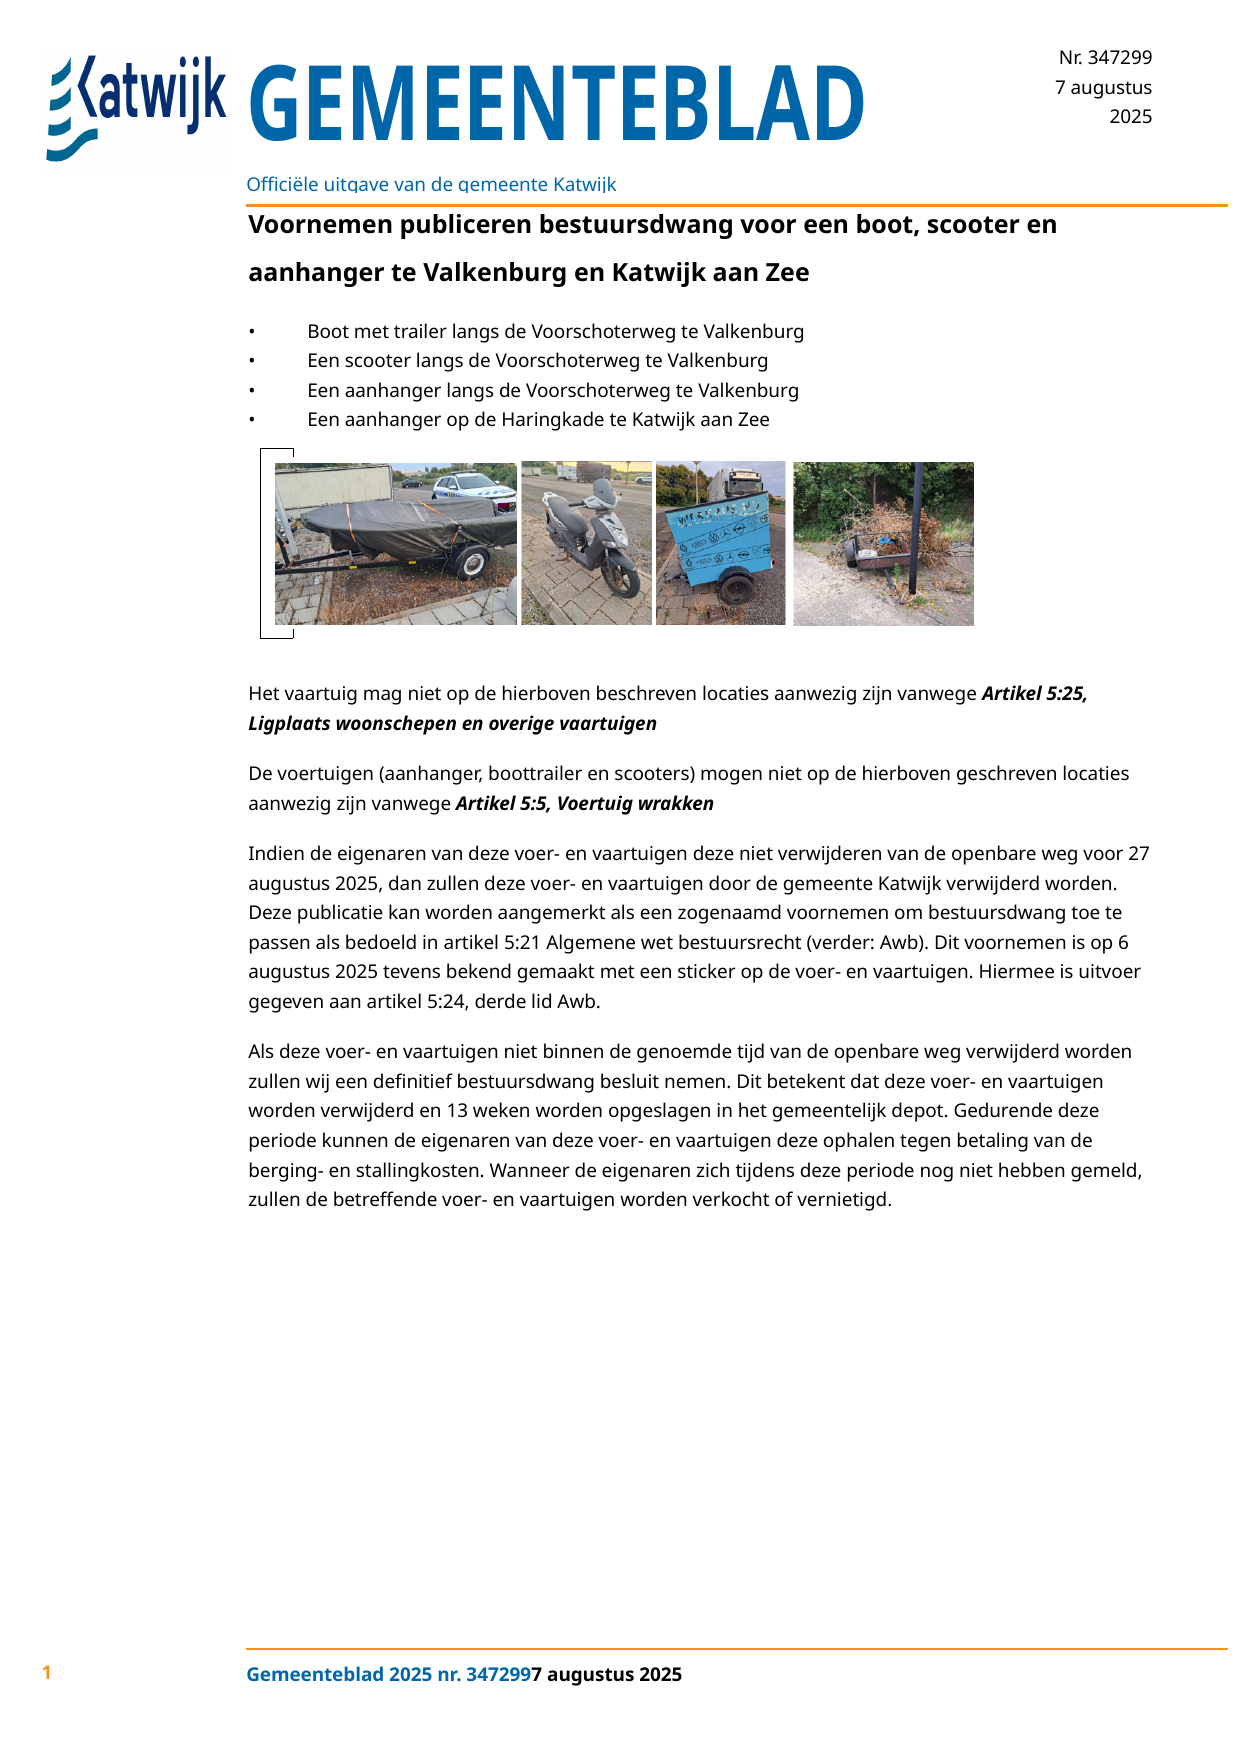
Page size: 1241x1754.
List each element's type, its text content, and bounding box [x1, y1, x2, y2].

text Indien de eigenaren van deze voer- en vaartuigen deze niet verwijderen van de openbare weg voor 27 augustus 2025, dan zullen deze voer- en vaartuigen door de gemeente Katwijk verwijderd worden. Deze publicatie kan worden aangemerkt als een zogenaamd voornemen om bestuursdwang toe te passen als bedoeld in artikel 5:21 Algemene wet bestuursrecht (verder: Awb). Dit voornemen is op 6 augustus 2025 tevens bekend gemaakt met een sticker op de voer- en vaartuigen. Hiermee is uitvoer gegeven aan artikel 5:24, derde lid Awb. [248, 840, 1152, 1014]
list Boot met trailer langs de Voorschoterweg te Valkenburg [248, 318, 1152, 344]
text Als deze voer- en vaartuigen niet binnen de genoemde tijd van de openbare weg verwijderd worden zullen wij een definitief bestuursdwang besluit nemen. Dit betekent dat deze voer- en vaartuigen worden verwijderd en 13 weken worden opgeslagen in het gemeentelijk depot. Gedurende deze periode kunnen de eigenaren van deze voer- en vaartuigen deze ophalen tegen betaling van de berging- en stallingkosten. Wanneer de eigenaren zich tijdens deze periode nog niet hebben gemeld, zullen de betreffende voer- en vaartuigen worden verkocht of vernietigd. [248, 1038, 1152, 1212]
list Een scooter langs de Voorschoterweg te Valkenburg [248, 347, 1152, 373]
picture [41, 47, 231, 172]
text Voornemen publiceren bestuursdwang voor een boot, scooter en aanhanger te Valkenburg en Katwijk aan Zee [248, 207, 1152, 288]
picture [268, 457, 978, 629]
list Een aanhanger op de Haringkade te Katwijk aan Zee [248, 407, 1152, 432]
text Het vaartuig mag niet op de hierboven beschreven locaties aanwezig zijn vanwege Artikel 5:25, Ligplaats woonschepen en overige vaartuigen [248, 680, 1152, 735]
text De voertuigen (aanhanger, boottrailer en scooters) mogen niet op de hierboven geschreven locaties aanwezig zijn vanwege Artikel 5:5, Voertuig wrakken [248, 760, 1152, 815]
list Een aanhanger langs de Voorschoterweg te Valkenburg [248, 377, 1152, 403]
